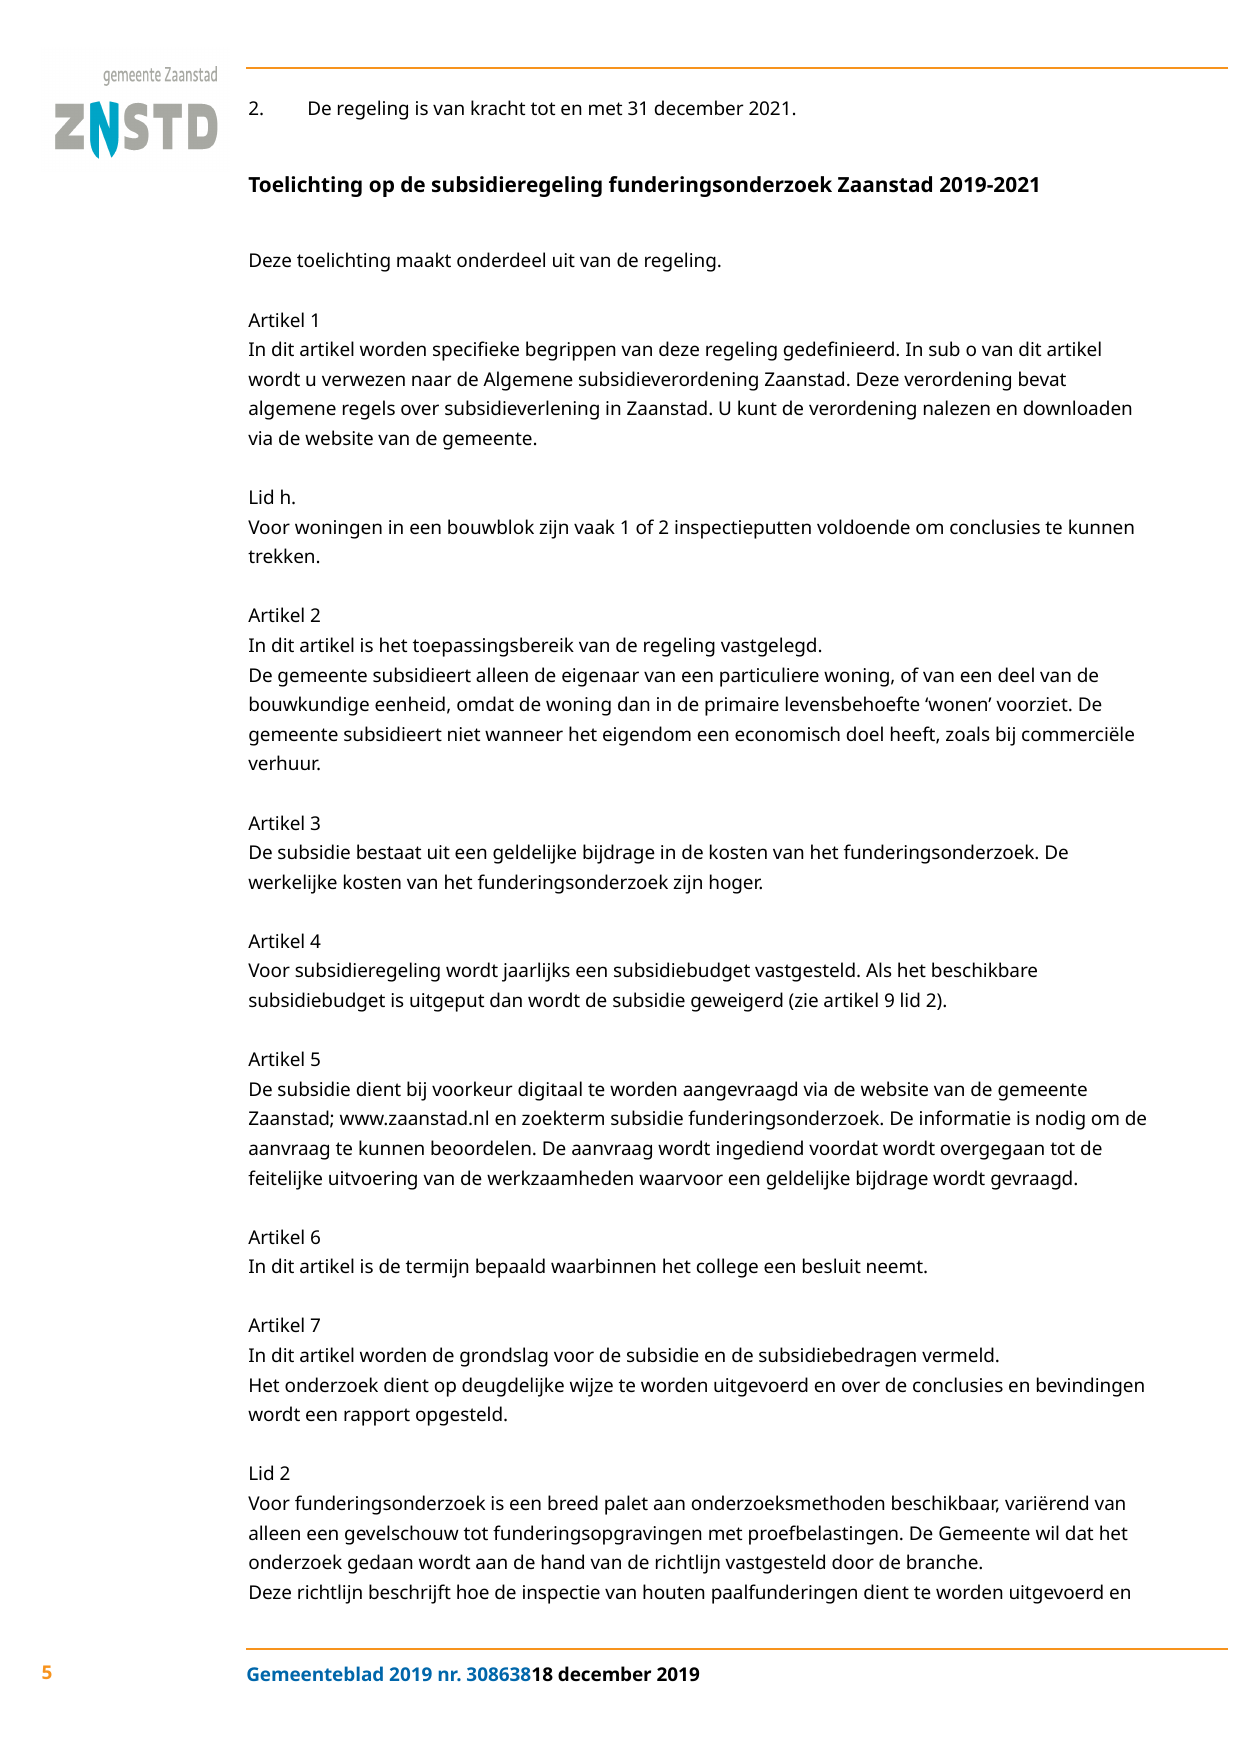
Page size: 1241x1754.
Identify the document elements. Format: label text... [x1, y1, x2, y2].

text Het onderzoek dient op deugdelijke wijze te worden uitgevoerd en over de conclusies en bevindingen wordt een rapport opgesteld. [248, 1372, 1152, 1427]
text De subsidie dient bij voorkeur digitaal te worden aangevraagd via de website van de gemeente Zaanstad; www.zaanstad.nl en zoekterm subsidie funderingsonderzoek. De informatie is nodig om de aanvraag te kunnen beoordelen. De aanvraag wordt ingediend voordat wordt overgegaan tot de feitelijke uitvoering van de werkzaamheden waarvoor een geldelijke bijdrage wordt gevraagd. [248, 1076, 1152, 1191]
text In dit artikel worden de grondslag voor de subsidie en de subsidiebedragen vermeld. [248, 1342, 1152, 1368]
text Artikel 5 [248, 1046, 1152, 1072]
text Artikel 7 [248, 1313, 1152, 1338]
text Voor subsidieregeling wordt jaarlijks een subsidiebudget vastgesteld. Als het beschikbare subsidiebudget is uitgeput dan wordt de subsidie geweigerd (zie artikel 9 lid 2). [248, 958, 1152, 1013]
text Voor funderingsonderzoek is een breed palet aan onderzoeksmethoden beschikbaar, variërend van alleen een gevelschouw tot funderingsopgravingen met proefbelastingen. De Gemeente wil dat het onderzoek gedaan wordt aan de hand van de richtlijn vastgesteld door de branche. [248, 1490, 1152, 1575]
text Lid h. [248, 484, 1152, 510]
text Lid 2 [248, 1461, 1152, 1486]
text Deze richtlijn beschrijft hoe de inspectie van houten paalfunderingen dient te worden uitgevoerd en [248, 1579, 1152, 1605]
text De subsidie bestaat uit een geldelijke bijdrage in de kosten van het funderingsonderzoek. De werkelijke kosten van het funderingsonderzoek zijn hoger. [248, 839, 1152, 895]
text Toelichting op de subsidieregeling funderingsonderzoek Zaanstad 2019-2021 [248, 170, 1152, 198]
text In dit artikel is het toepassingsbereik van de regeling vastgelegd. [248, 632, 1152, 658]
text Artikel 1 [248, 307, 1152, 333]
text Voor woningen in een bouwblok zijn vaak 1 of 2 inspectieputten voldoende om conclusies te kunnen trekken. [248, 514, 1152, 569]
text Artikel 2 [248, 603, 1152, 628]
picture [41, 47, 231, 172]
text Artikel 4 [248, 928, 1152, 954]
text In dit artikel worden specifieke begrippen van deze regeling gedefinieerd. In sub o van dit artikel wordt u verwezen naar de Algemene subsidieverordening Zaanstad. Deze verordening bevat algemene regels over subsidieverlening in Zaanstad. U kunt de verordening nalezen en downloaden via de website van de gemeente. [248, 336, 1152, 451]
text Artikel 6 [248, 1224, 1152, 1250]
text In dit artikel is de termijn bepaald waarbinnen het college een besluit neemt. [248, 1253, 1152, 1279]
text De gemeente subsidieert alleen de eigenaar van een particuliere woning, of van een deel van de bouwkundige eenheid, omdat de woning dan in de primaire levensbehoefte ‘wonen’ voorziet. De gemeente subsidieert niet wanneer het eigendom een economisch doel heeft, zoals bij commerciële verhuur. [248, 662, 1152, 776]
list De regeling is van kracht tot en met 31 december 2021. [248, 95, 1152, 121]
text Deze toelichting maakt onderdeel uit van de regeling. [248, 248, 1152, 273]
text Artikel 3 [248, 810, 1152, 836]
